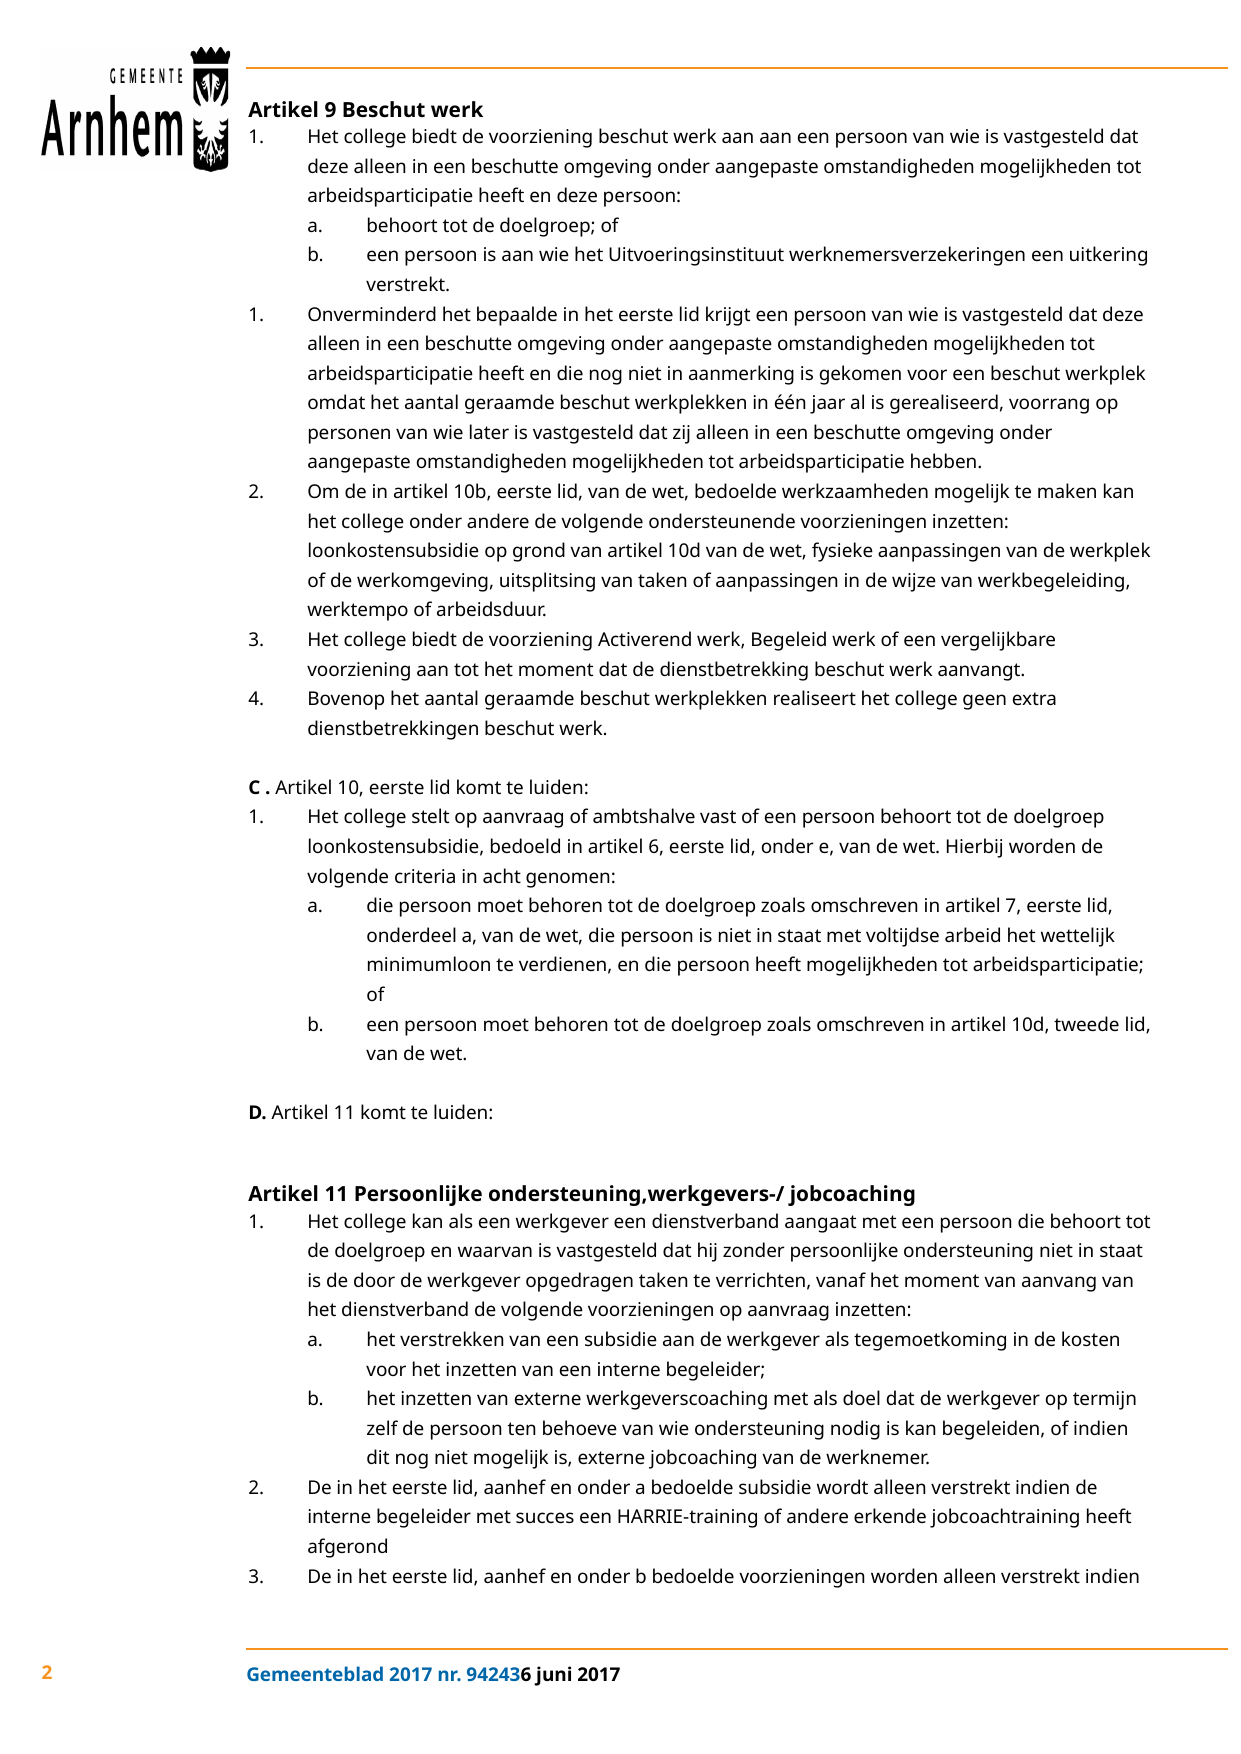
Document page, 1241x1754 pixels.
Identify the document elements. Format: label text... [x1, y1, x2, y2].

list Het college stelt op aanvraag of ambtshalve vast of een persoon behoort tot de doelgroep loonkostensubsidie, bedoeld in artikel 6, eerste lid, onder e, van de wet. Hierbij worden de volgende criteria in acht genomen: [248, 804, 1152, 888]
list De in het eerste lid, aanhef en onder a bedoelde subsidie wordt alleen verstrekt indien de interne begeleider met succes een HARRIE-training of andere erkende jobcoachtraining heeft afgerond [248, 1474, 1152, 1559]
list een persoon moet behoren tot de doelgroep zoals omschreven in artikel 10d, tweede lid, van de wet. [307, 1011, 1152, 1066]
text D. Artikel 11 komt te luiden: [248, 1099, 1152, 1125]
picture [41, 47, 231, 172]
list Het college biedt de voorziening Activerend werk, Begeleid werk of een vergelijkbare voorziening aan tot het moment dat de dienstbetrekking beschut werk aanvangt. [248, 626, 1152, 681]
list een persoon is aan wie het Uitvoeringsinstituut werknemersverzekeringen een uitkering verstrekt. [307, 242, 1152, 297]
text Artikel 9 Beschut werk [248, 95, 1152, 123]
text C . Artikel 10, eerste lid komt te luiden: [248, 774, 1152, 800]
list het verstrekken van een subsidie aan de werkgever als tegemoetkoming in de kosten voor het inzetten van een interne begeleider; [307, 1326, 1152, 1382]
list Onverminderd het bepaalde in het eerste lid krijgt een persoon van wie is vastgesteld dat deze alleen in een beschutte omgeving onder aangepaste omstandigheden mogelijkheden tot arbeidsparticipatie heeft en die nog niet in aanmerking is gekomen voor een beschut werkplek omdat het aantal geraamde beschut werkplekken in één jaar al is gerealiseerd, voorrang op personen van wie later is vastgesteld dat zij alleen in een beschutte omgeving onder aangepaste omstandigheden mogelijkheden tot arbeidsparticipatie hebben. [248, 301, 1152, 474]
list Het college kan als een werkgever een dienstverband aangaat met een persoon die behoort tot de doelgroep en waarvan is vastgesteld dat hij zonder persoonlijke ondersteuning niet in staat is de door de werkgever opgedragen taken te verrichten, vanaf het moment van aanvang van het dienstverband de volgende voorzieningen op aanvraag inzetten: [248, 1208, 1152, 1322]
list De in het eerste lid, aanhef en onder b bedoelde voorzieningen worden alleen verstrekt indien [248, 1563, 1152, 1589]
list het inzetten van externe werkgeverscoaching met als doel dat de werkgever op termijn zelf de persoon ten behoeve van wie ondersteuning nodig is kan begeleiden, of indien dit nog niet mogelijk is, externe jobcoaching van de werknemer. [307, 1385, 1152, 1470]
list Bovenop het aantal geraamde beschut werkplekken realiseert het college geen extra dienstbetrekkingen beschut werk. [248, 685, 1152, 741]
list die persoon moet behoren tot de doelgroep zoals omschreven in artikel 7, eerste lid, onderdeel a, van de wet, die persoon is niet in staat met voltijdse arbeid het wettelijk minimumloon te verdienen, en die persoon heeft mogelijkheden tot arbeidsparticipatie; of [307, 892, 1152, 1007]
list Het college biedt de voorziening beschut werk aan aan een persoon van wie is vastgesteld dat deze alleen in een beschutte omgeving onder aangepaste omstandigheden mogelijkheden tot arbeidsparticipatie heeft en deze persoon: [248, 123, 1152, 208]
list Om de in artikel 10b, eerste lid, van de wet, bedoelde werkzaamheden mogelijk te maken kan het college onder andere de volgende ondersteunende voorzieningen inzetten: loonkostensubsidie op grond van artikel 10d van de wet, fysieke aanpassingen van de werkplek of de werkomgeving, uitsplitsing van taken of aanpassingen in de wijze van werkbegeleiding, werktempo of arbeidsduur. [248, 478, 1152, 622]
list behoort tot de doelgroep; of [307, 212, 1152, 238]
text Artikel 11 Persoonlijke ondersteuning,werkgevers-/ jobcoaching [248, 1179, 1152, 1208]
